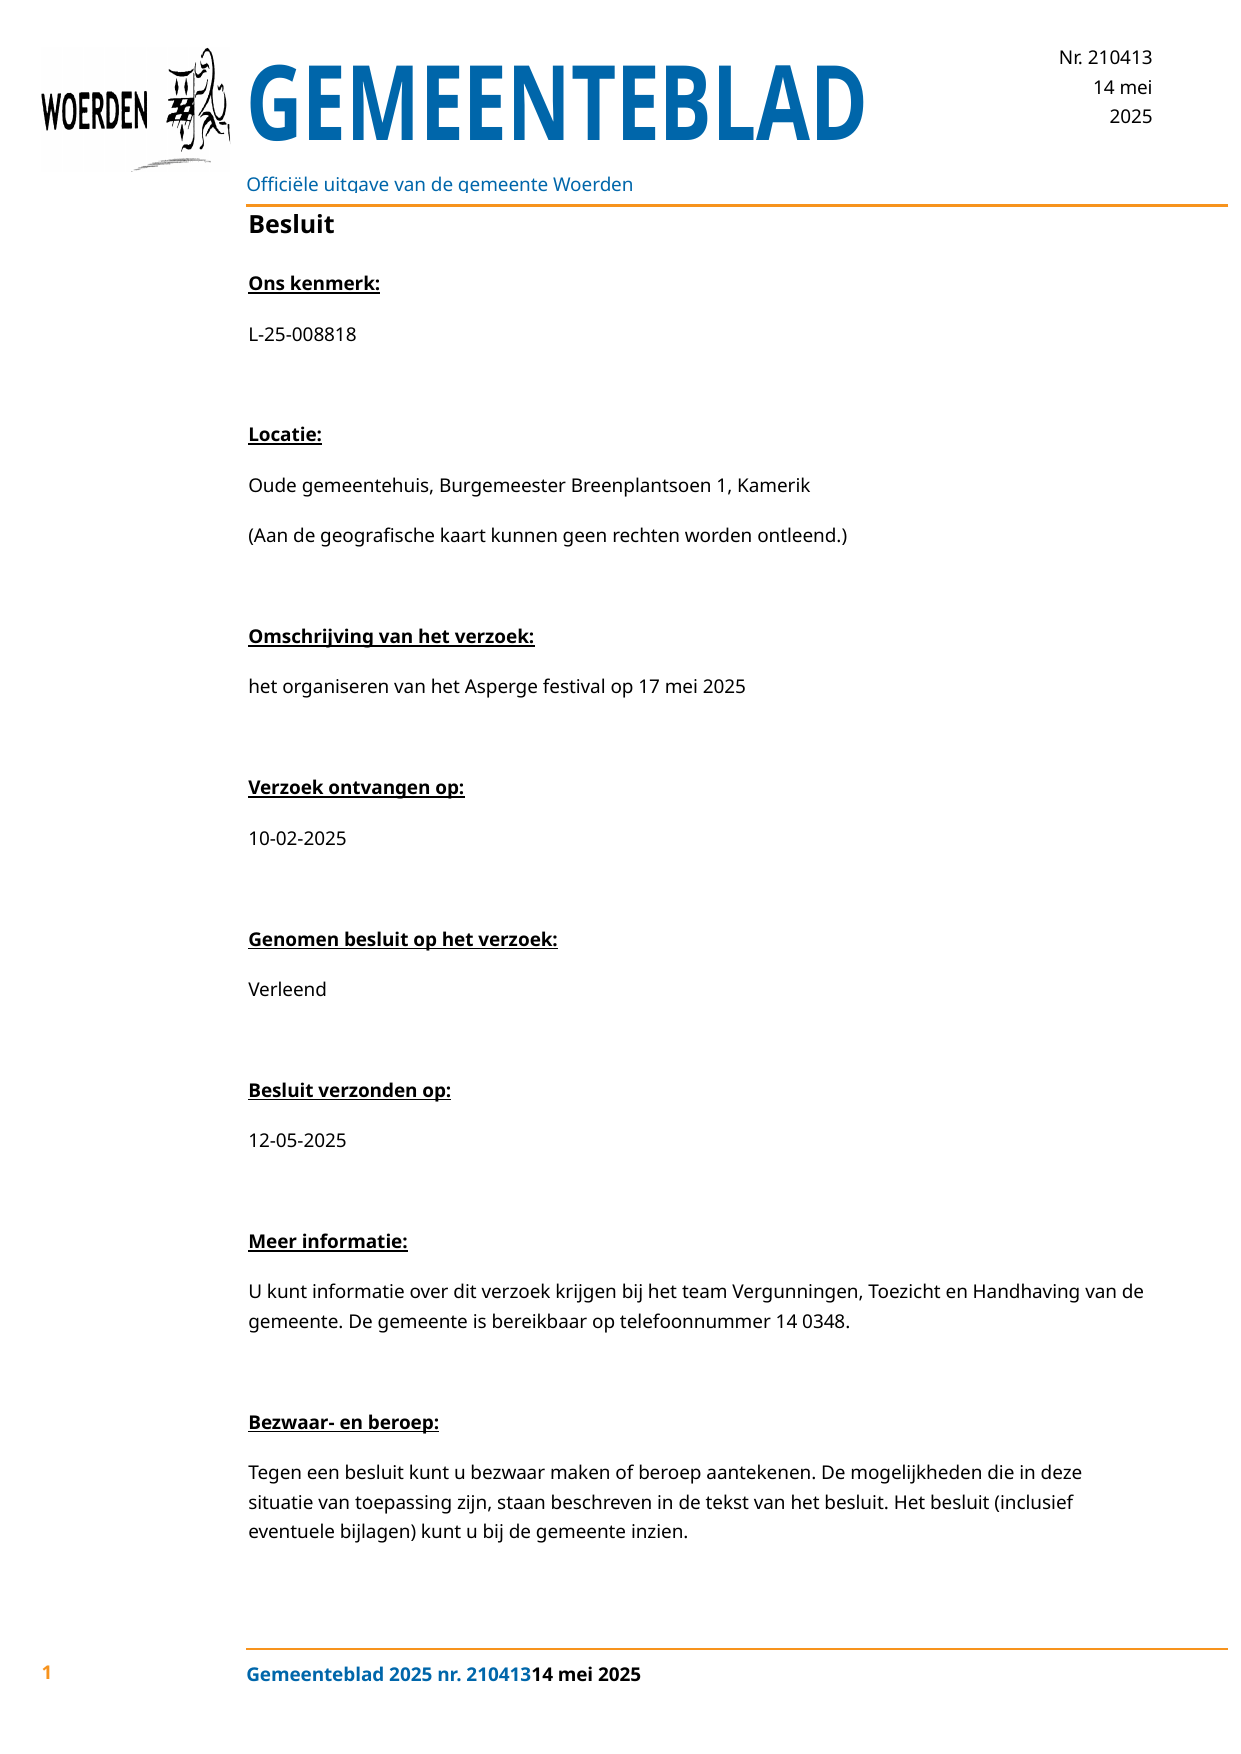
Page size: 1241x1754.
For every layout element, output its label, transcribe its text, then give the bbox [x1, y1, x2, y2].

text 12-05-2025 [248, 1127, 1152, 1153]
text Besluit verzonden op: [248, 1077, 1152, 1103]
text (Aan de geografische kaart kunnen geen rechten worden ontleend.) [248, 522, 1152, 548]
text Verleend [248, 976, 1152, 1002]
text Oude gemeentehuis, Burgemeester Breenplantsoen 1, Kamerik [248, 472, 1152, 498]
text Ons kenmerk: [248, 270, 1152, 296]
text Tegen een besluit kunt u bezwaar maken of beroep aantekenen. De mogelijkheden die in deze situatie van toepassing zijn, staan beschreven in de tekst van het besluit. Het besluit (inclusief eventuele bijlagen) kunt u bij de gemeente inzien. [248, 1459, 1152, 1544]
text L-25-008818 [248, 321, 1152, 346]
text Verzoek ontvangen op: [248, 774, 1152, 800]
text U kunt informatie over dit verzoek krijgen bij het team Vergunningen, Toezicht en Handhaving van de gemeente. De gemeente is bereikbaar op telefoonnummer 14 0348. [248, 1279, 1152, 1334]
picture [41, 47, 231, 172]
text Besluit [248, 207, 1152, 241]
text Meer informatie: [248, 1228, 1152, 1254]
text Omschrijving van het verzoek: [248, 623, 1152, 649]
text Bezwaar- en beroep: [248, 1409, 1152, 1435]
text 10-02-2025 [248, 825, 1152, 851]
text Locatie: [248, 422, 1152, 447]
text het organiseren van het Asperge festival op 17 mei 2025 [248, 674, 1152, 699]
text Genomen besluit op het verzoek: [248, 926, 1152, 951]
